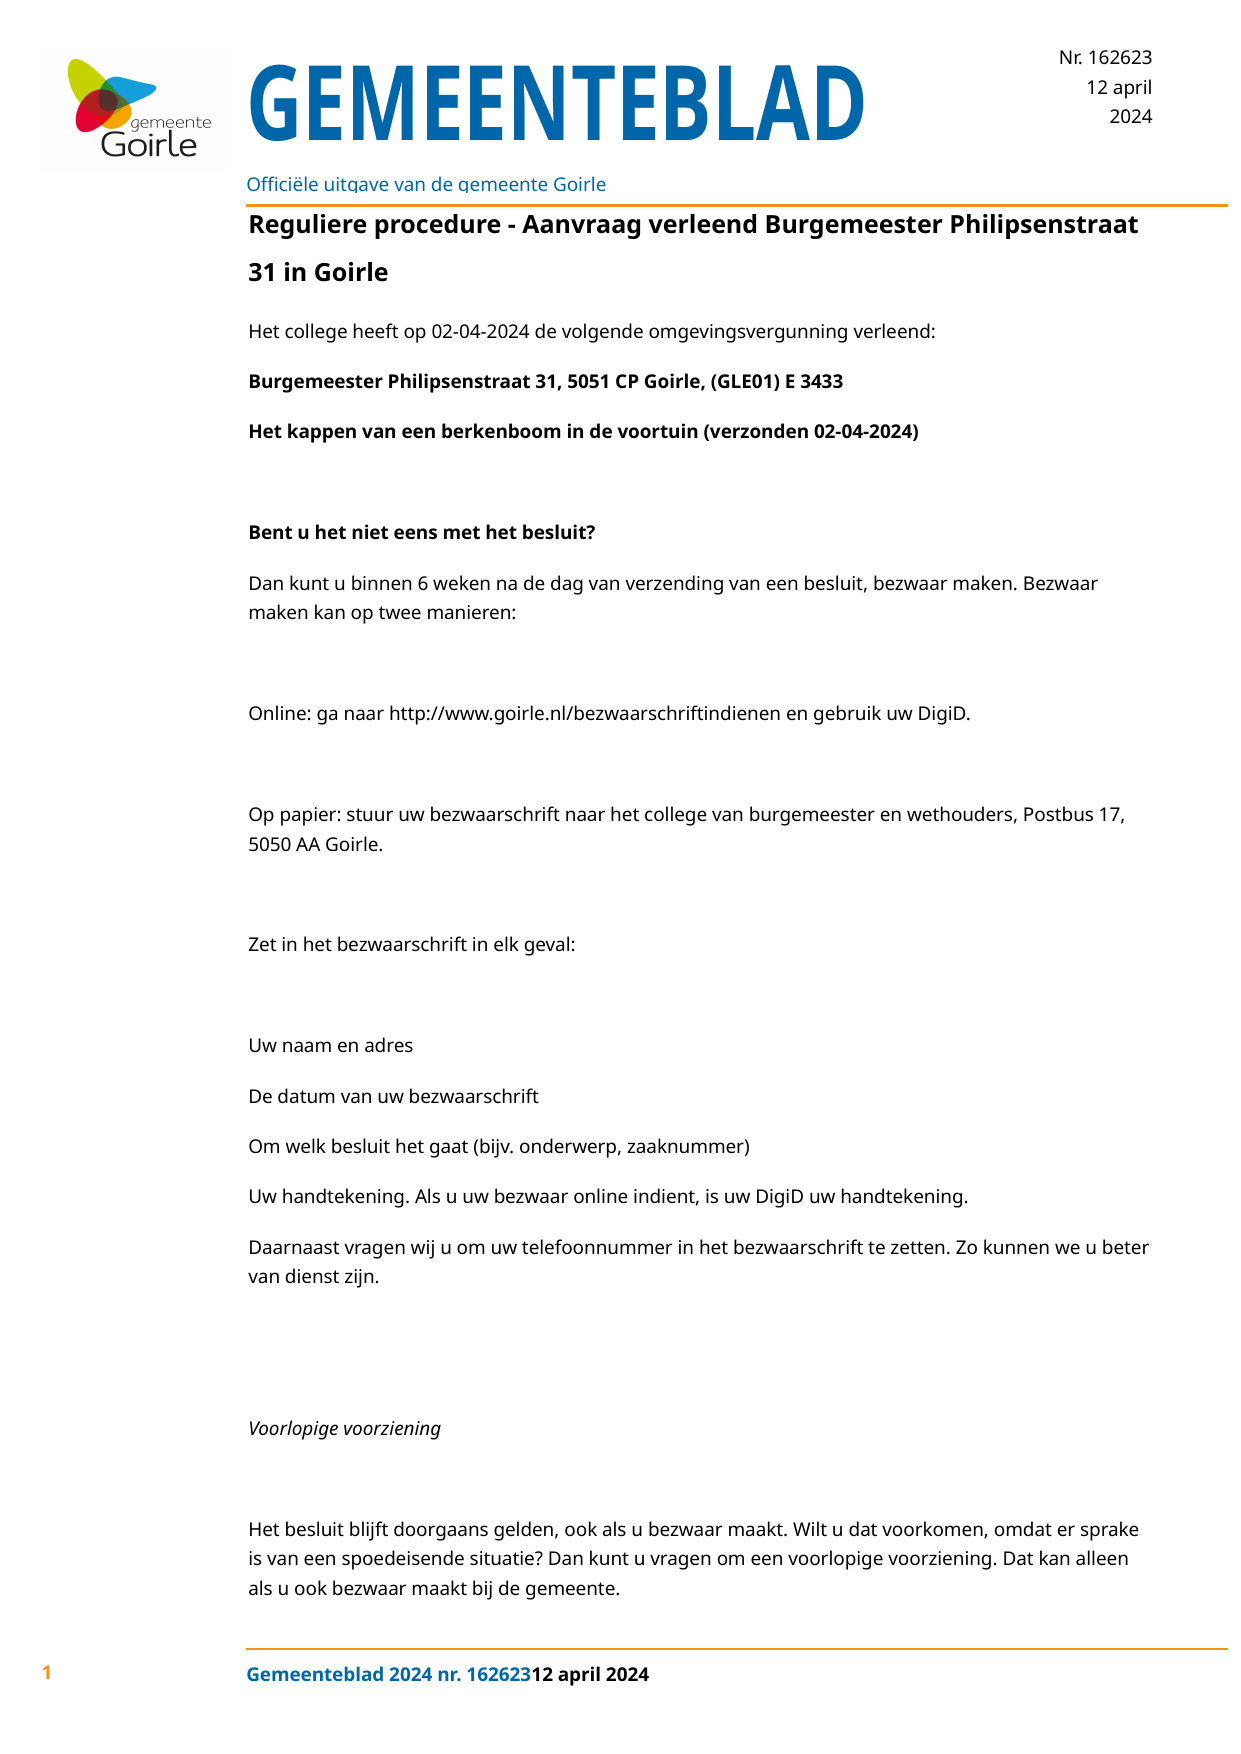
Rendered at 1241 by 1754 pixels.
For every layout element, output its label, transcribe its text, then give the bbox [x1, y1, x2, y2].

text Dan kunt u binnen 6 weken na de dag van verzending van een besluit, bezwaar maken. Bezwaar maken kan op twee manieren: [248, 570, 1152, 625]
text Het kappen van een berkenboom in de voortuin (verzonden 02-04-2024) [248, 419, 1152, 444]
text Voorlopige voorziening [248, 1415, 1152, 1441]
text Op papier: stuur uw bezwaarschrift naar het college van burgemeester en wethouders, Postbus 17, 5050 AA Goirle. [248, 801, 1152, 857]
text Bent u het niet eens met het besluit? [248, 519, 1152, 545]
text Zet in het bezwaarschrift in elk geval: [248, 932, 1152, 957]
text Daarnaast vragen wij u om uw telefoonnummer in het bezwaarschrift te zetten. Zo kunnen we u beter van dienst zijn. [248, 1234, 1152, 1289]
text Om welk besluit het gaat (bijv. onderwerp, zaaknummer) [248, 1133, 1152, 1159]
text Burgemeester Philipsenstraat 31, 5051 CP Goirle, (GLE01) E 3433 [248, 368, 1152, 394]
text Online: ga naar http://www.goirle.nl/bezwaarschriftindienen en gebruik uw DigiD. [248, 700, 1152, 726]
text De datum van uw bezwaarschrift [248, 1083, 1152, 1109]
text Het besluit blijft doorgaans gelden, ook als u bezwaar maakt. Wilt u dat voorkomen, omdat er sprake is van een spoedeisende situatie? Dan kunt u vragen om een voorlopige voorziening. Dat kan alleen als u ook bezwaar maakt bij de gemeente. [248, 1516, 1152, 1601]
picture [41, 47, 231, 172]
text Reguliere procedure - Aanvraag verleend Burgemeester Philipsenstraat 31 in Goirle [248, 207, 1152, 288]
text Het college heeft op 02-04-2024 de volgende omgevingsvergunning verleend: [248, 318, 1152, 344]
text Uw handtekening. Als u uw bezwaar online indient, is uw DigiD uw handtekening. [248, 1184, 1152, 1209]
text Uw naam en adres [248, 1032, 1152, 1058]
